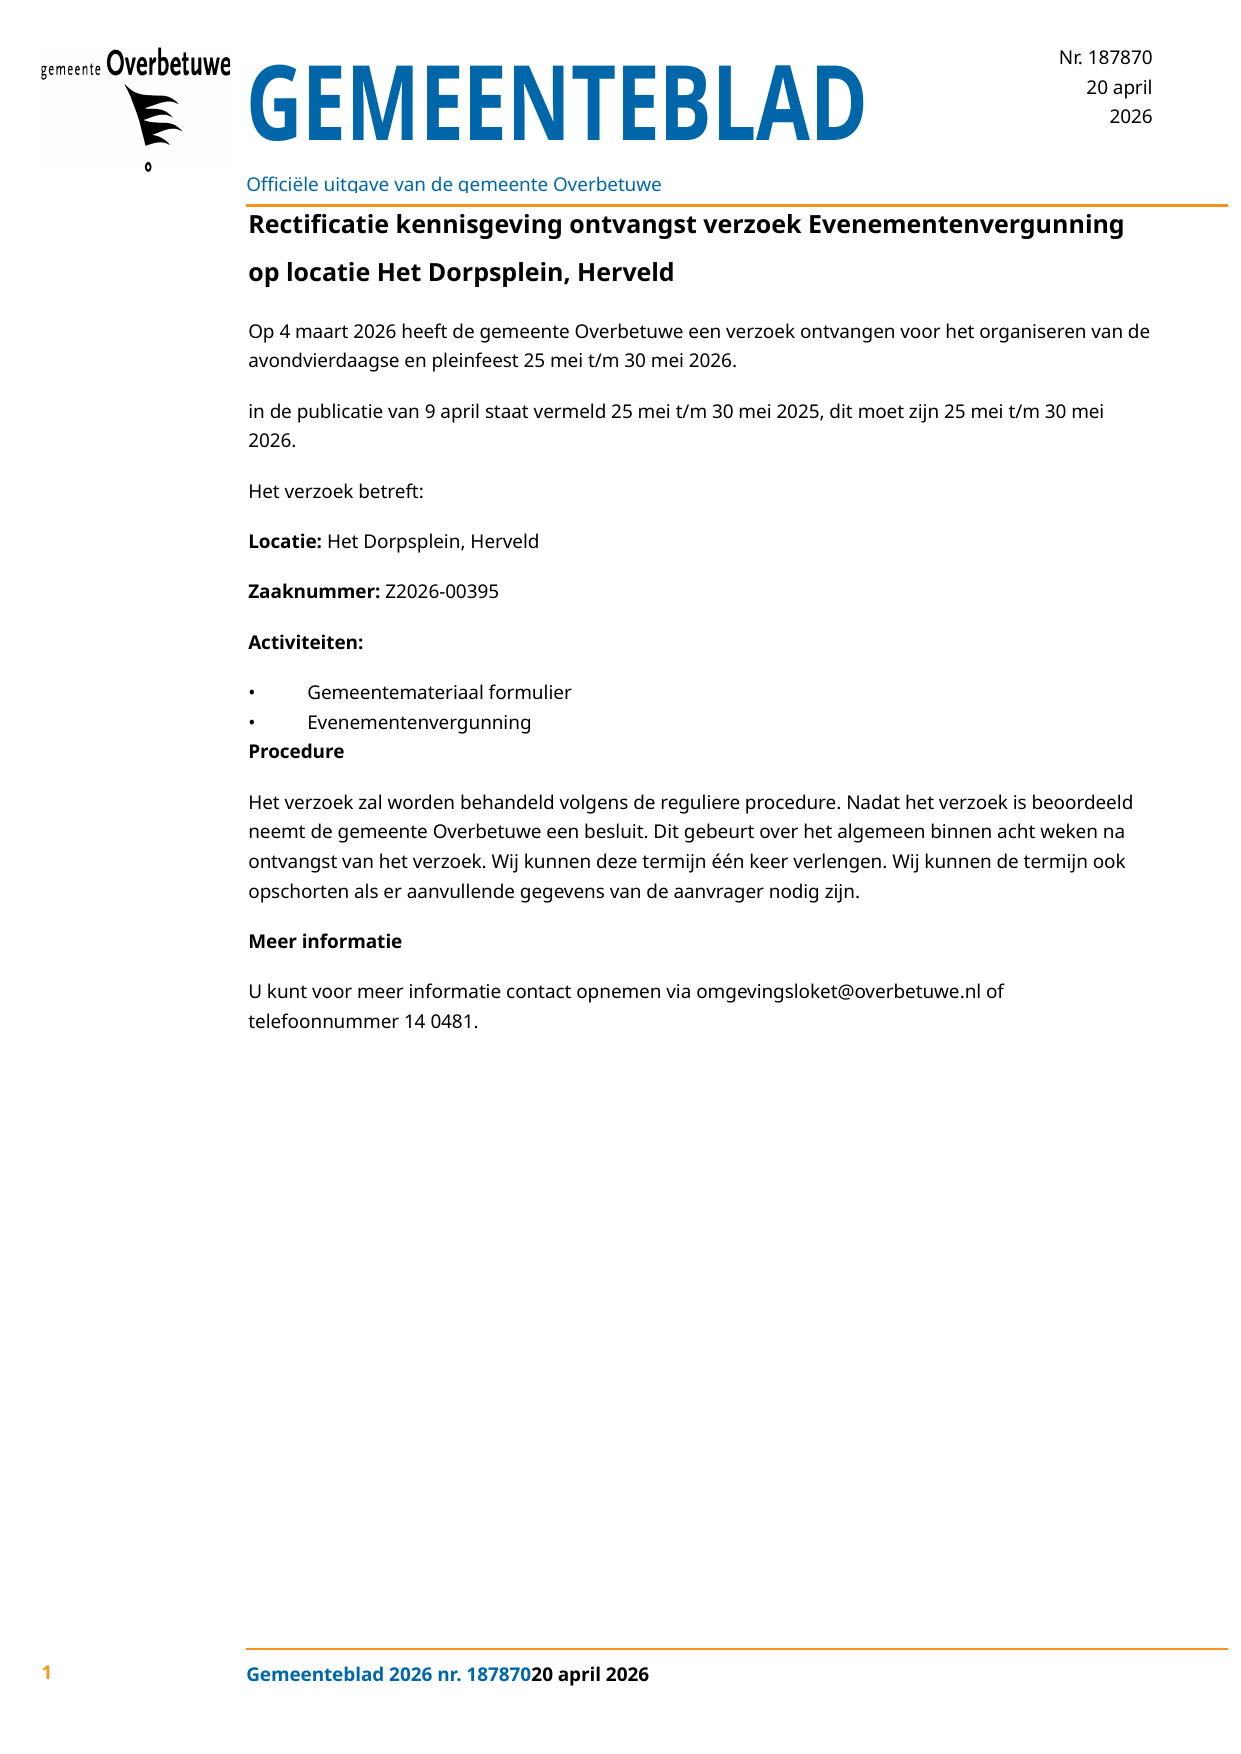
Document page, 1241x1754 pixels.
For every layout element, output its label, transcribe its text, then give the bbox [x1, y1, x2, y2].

text Zaaknummer: Z2026-00395 [248, 579, 1152, 604]
text in de publicatie van 9 april staat vermeld 25 mei t/m 30 mei 2025, dit moet zijn 25 mei t/m 30 mei 2026. [248, 398, 1152, 453]
text U kunt voor meer informatie contact opnemen via omgevingsloket@overbetuwe.nl of telefoonnummer 14 0481. [248, 979, 1152, 1034]
picture [41, 47, 231, 172]
text Locatie: Het Dorpsplein, Herveld [248, 528, 1152, 554]
text Rectificatie kennisgeving ontvangst verzoek Evenementenvergunning op locatie Het Dorpsplein, Herveld [248, 207, 1152, 288]
list Evenementenvergunning [248, 709, 1152, 735]
text Activiteiten: [248, 629, 1152, 655]
text Meer informatie [248, 928, 1152, 954]
text Het verzoek betreft: [248, 478, 1152, 504]
text Het verzoek zal worden behandeld volgens de reguliere procedure. Nadat het verzoek is beoordeeld neemt de gemeente Overbetuwe een besluit. Dit gebeurt over het algemeen binnen acht weken na ontvangst van het verzoek. Wij kunnen deze termijn één keer verlengen. Wij kunnen de termijn ook opschorten als er aanvullende gegevens van de aanvrager nodig zijn. [248, 789, 1152, 904]
text Op 4 maart 2026 heeft de gemeente Overbetuwe een verzoek ontvangen voor het organiseren van de avondvierdaagse en pleinfeest 25 mei t/m 30 mei 2026. [248, 318, 1152, 373]
text Procedure [248, 739, 1152, 764]
list Gemeentemateriaal formulier [248, 679, 1152, 705]
